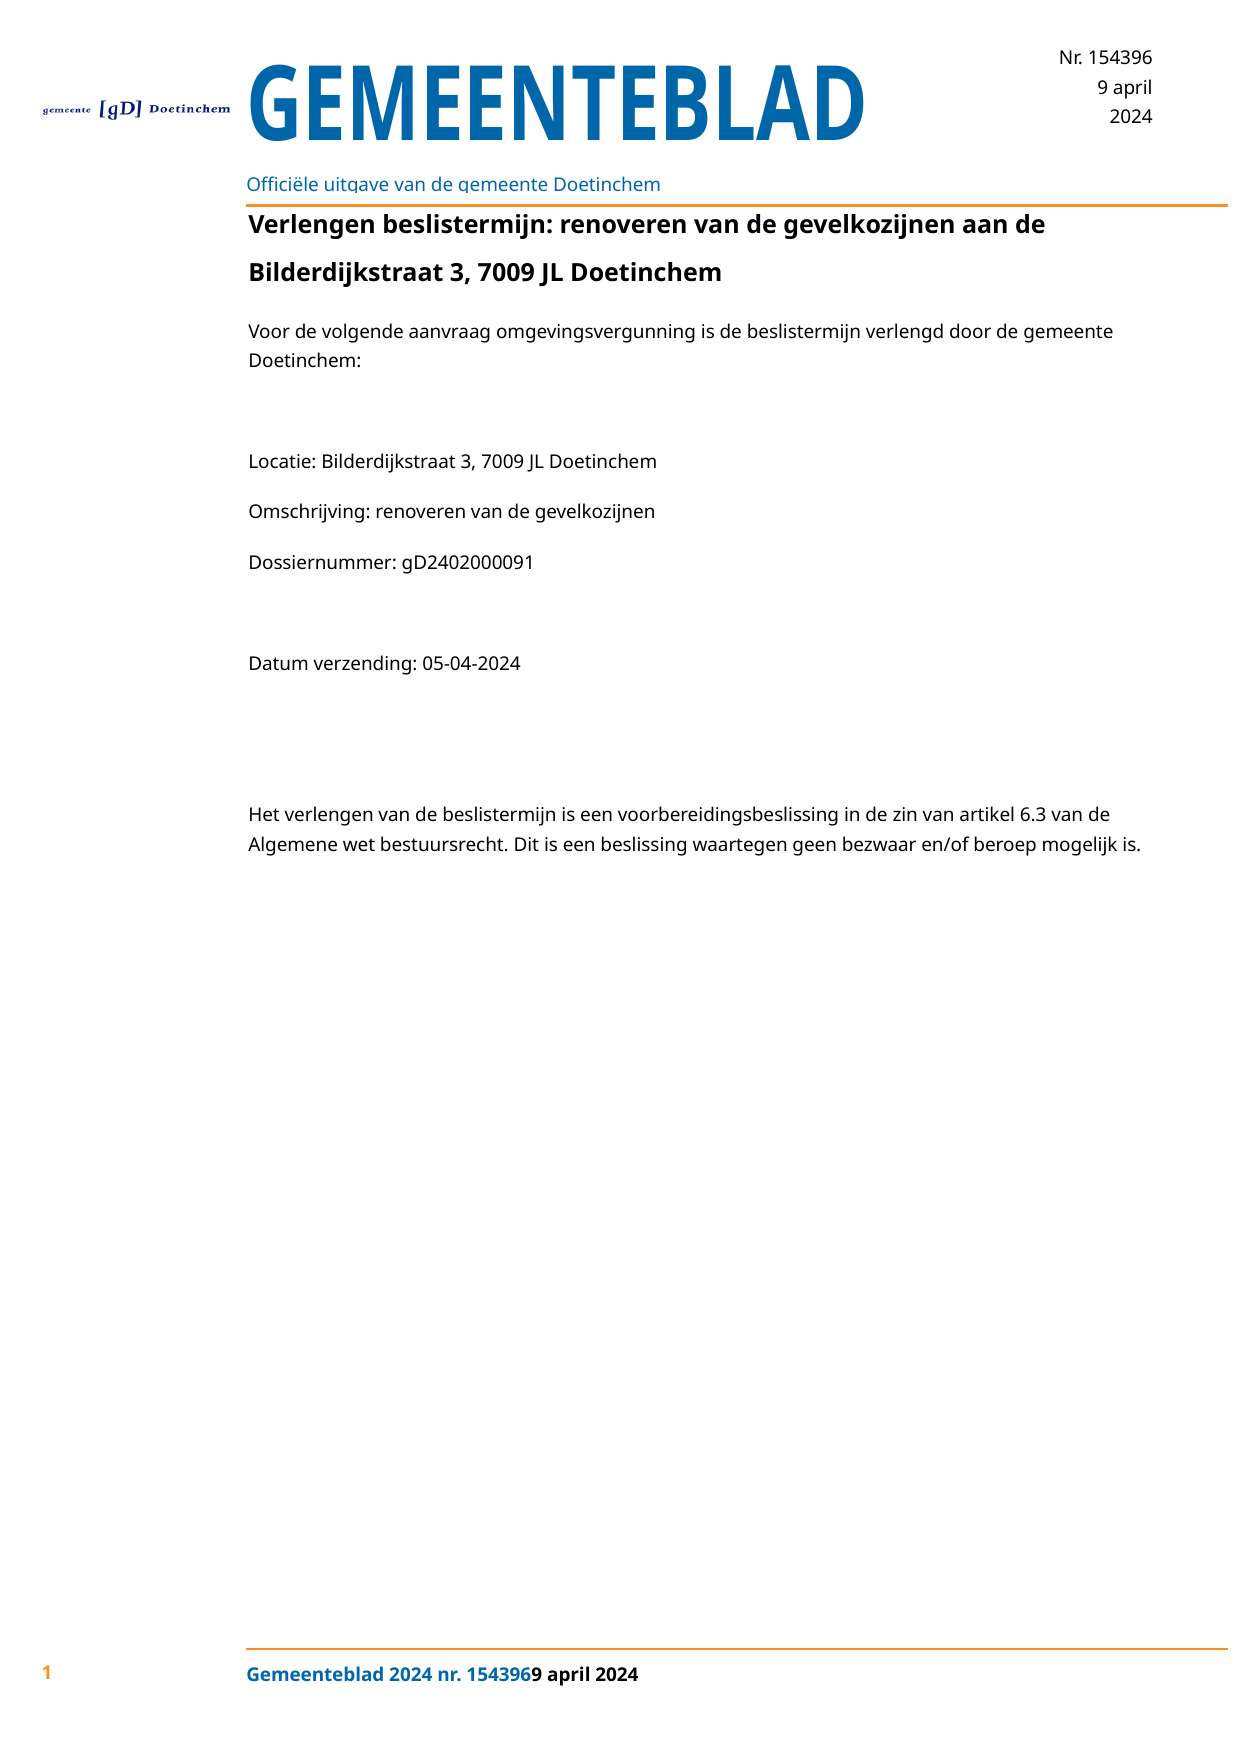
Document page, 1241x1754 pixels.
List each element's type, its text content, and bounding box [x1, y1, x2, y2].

text Dossiernummer: gD2402000091 [248, 549, 1152, 575]
text Het verlengen van de beslistermijn is een voorbereidingsbeslissing in de zin van artikel 6.3 van de Algemene wet bestuursrecht. Dit is een beslissing waartegen geen bezwaar en/of beroep mogelijk is. [248, 801, 1152, 857]
text Voor de volgende aanvraag omgevingsvergunning is de beslistermijn verlengd door de gemeente Doetinchem: [248, 318, 1152, 373]
text Verlengen beslistermijn: renoveren van de gevelkozijnen aan de Bilderdijkstraat 3, 7009 JL Doetinchem [248, 207, 1152, 288]
text Locatie: Bilderdijkstraat 3, 7009 JL Doetinchem [248, 448, 1152, 474]
picture [41, 47, 231, 172]
text Omschrijving: renoveren van de gevelkozijnen [248, 499, 1152, 524]
text Datum verzending: 05-04-2024 [248, 650, 1152, 676]
